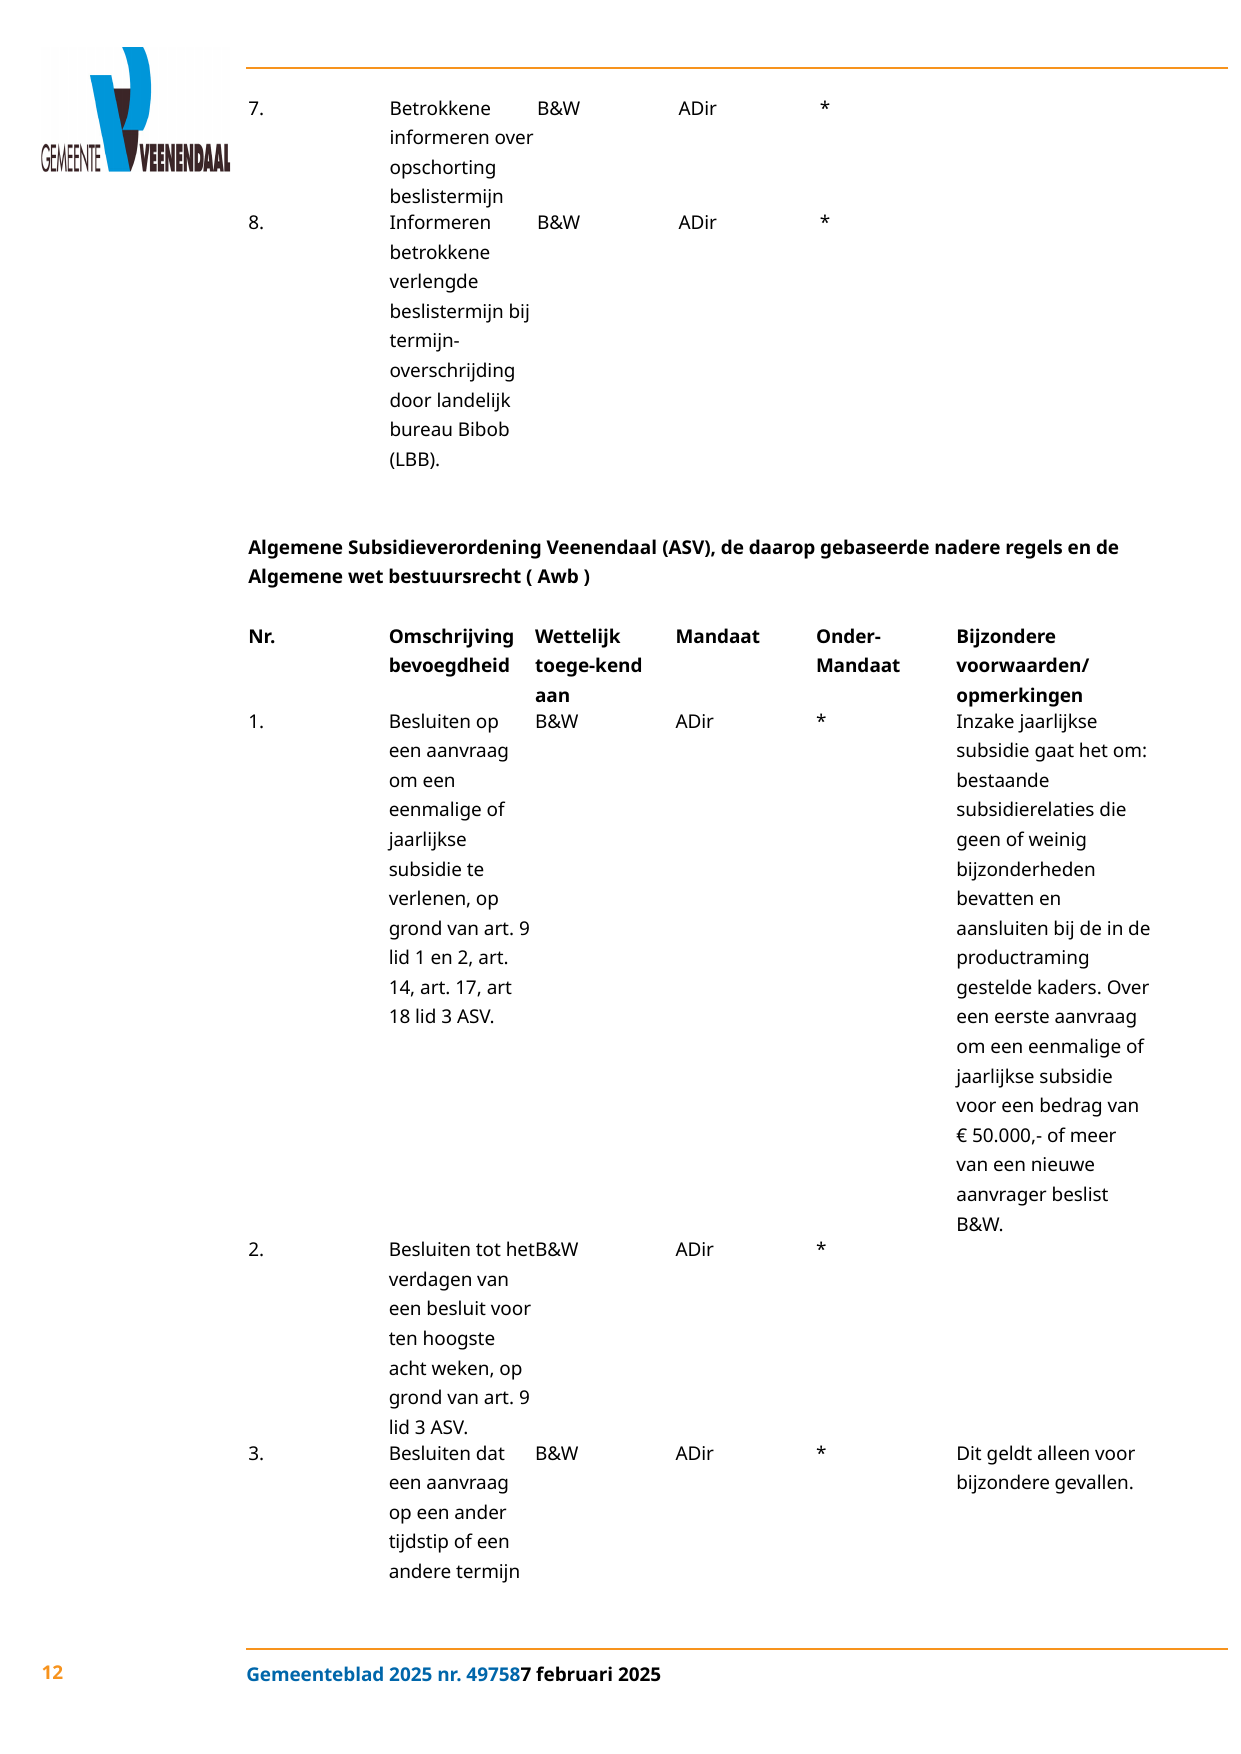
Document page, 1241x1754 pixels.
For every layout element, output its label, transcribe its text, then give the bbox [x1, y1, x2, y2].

picture [41, 47, 130, 172]
table_cell B&W [535, 708, 675, 1236]
table_cell Besluiten dat een aanvraag op een ander tijdstip of een andere termijn [389, 1440, 535, 1584]
table_header Mandaat [675, 623, 816, 708]
picture [123, 47, 231, 172]
table_cell Betrokkene informeren over opschorting beslistermijn [389, 95, 537, 209]
table_cell B&W [537, 95, 678, 209]
table_header Bijzondere voorwaarden/ opmerkingen [956, 623, 1152, 708]
table_cell ADir [675, 708, 816, 1236]
table_header Onder- Mandaat [816, 623, 956, 708]
table_header Omschrijving bevoegdheid [389, 623, 535, 708]
table_cell ADir [675, 1236, 816, 1440]
table_cell B&W [535, 1440, 675, 1584]
table_cell 7. [248, 95, 389, 209]
text Algemene Subsidieverordening Veenendaal (ASV), de daarop gebaseerde nadere regels en de Algemene wet bestuursrecht ( Awb ) [248, 534, 1152, 589]
table_cell [956, 1236, 1152, 1440]
table_cell Besluiten tot het verdagen van een besluit voor ten hoogste acht weken, op grond van art. 9 lid 3 ASV. [389, 1236, 535, 1440]
table_cell B&W [537, 209, 678, 472]
table_header Wettelijk toege-kend aan [535, 623, 675, 708]
table_cell Besluiten op een aanvraag om een eenmalige of jaarlijkse subsidie te verlenen, op grond van art. 9 lid 1 en 2, art. 14, art. 17, art 18 lid 3 ASV. [389, 708, 535, 1236]
table_cell [248, 1236, 388, 1440]
table_cell * [816, 708, 956, 1236]
table_cell 8. [248, 209, 389, 472]
table_cell [248, 1440, 388, 1584]
table_cell Informeren betrokkene verlengde beslistermijn bij termijn-overschrijding door landelijk bureau Bibob (LBB). [389, 209, 537, 472]
table_cell * [816, 1236, 956, 1440]
table_cell [961, 95, 1152, 209]
table_cell ADir [678, 95, 819, 209]
table_cell [248, 708, 388, 1236]
table_cell Dit geldt alleen voor bijzondere gevallen. [956, 1440, 1152, 1584]
table_cell * [820, 95, 961, 209]
table_cell Inzake jaarlijkse subsidie gaat het om: bestaande subsidierelaties die geen of weinig bijzonderheden bevatten en aansluiten bij de in de productraming gestelde kaders. Over een eerste aanvraag om een eenmalige of jaarlijkse subsidie voor een bedrag van € 50.000,- of meer van een nieuwe aanvrager beslist B&W. [956, 708, 1152, 1236]
table_cell * [816, 1440, 956, 1584]
table_cell * [820, 209, 961, 472]
table_cell B&W [535, 1236, 675, 1440]
table_cell ADir [675, 1440, 816, 1584]
table_header Nr. [248, 623, 388, 708]
table_cell [961, 209, 1152, 472]
table_cell ADir [678, 209, 819, 472]
